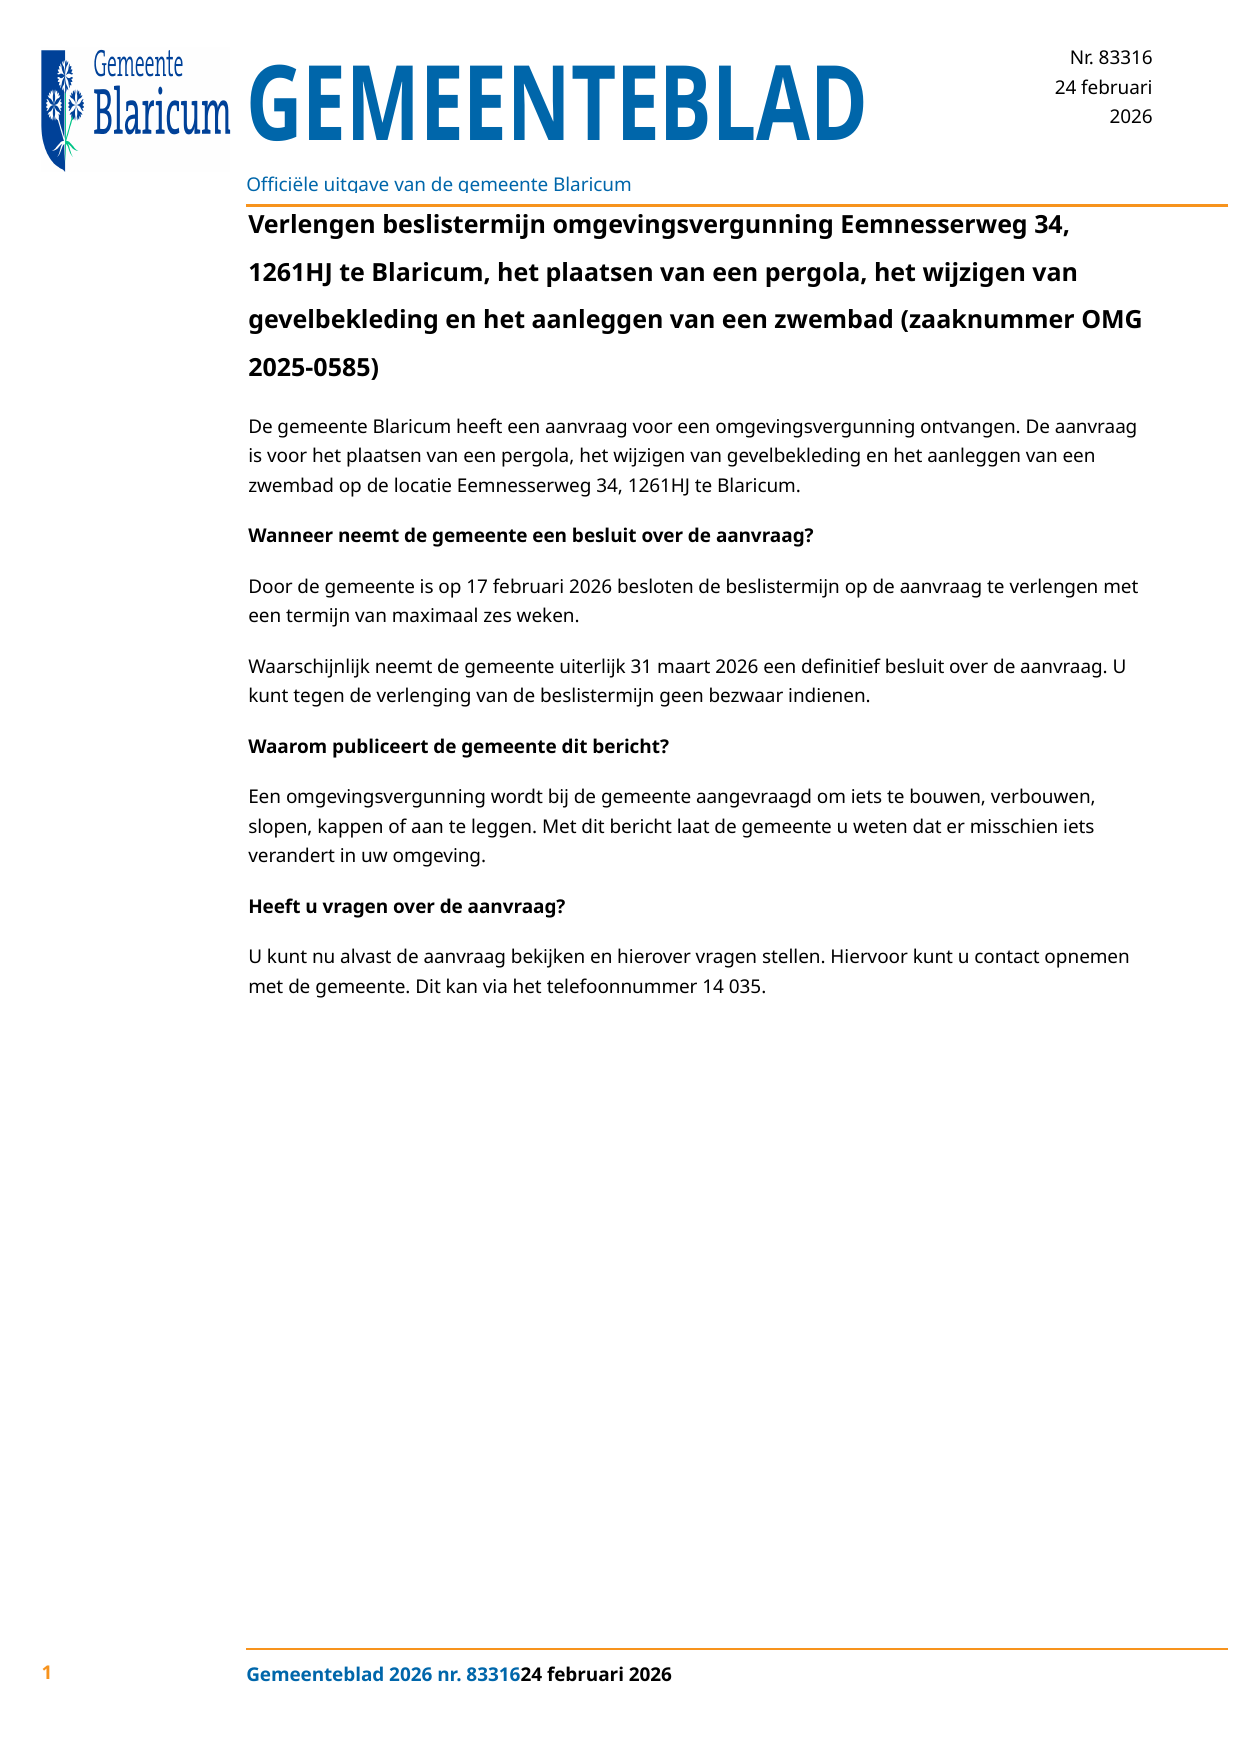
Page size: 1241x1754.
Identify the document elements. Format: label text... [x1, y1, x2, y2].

text Een omgevingsvergunning wordt bij de gemeente aangevraagd om iets te bouwen, verbouwen, slopen, kappen of aan te leggen. Met dit bericht laat de gemeente u weten dat er misschien iets verandert in uw omgeving. [248, 783, 1152, 868]
text Verlengen beslistermijn omgevingsvergunning Eemnesserweg 34, 1261HJ te Blaricum, het plaatsen van een pergola, het wijzigen van gevelbekleding en het aanleggen van een zwembad (zaaknummer OMG 2025-0585) [248, 207, 1152, 384]
text De gemeente Blaricum heeft een aanvraag voor een omgevingsvergunning ontvangen. De aanvraag is voor het plaatsen van een pergola, het wijzigen van gevelbekleding en het aanleggen van een zwembad op de locatie Eemnesserweg 34, 1261HJ te Blaricum. [248, 413, 1152, 498]
text U kunt nu alvast de aanvraag bekijken en hierover vragen stellen. Hiervoor kunt u contact opnemen met de gemeente. Dit kan via het telefoonnummer 14 035. [248, 943, 1152, 999]
text Waarom publiceert de gemeente dit bericht? [248, 733, 1152, 759]
text Heeft u vragen over de aanvraag? [248, 893, 1152, 919]
picture [41, 47, 231, 172]
text Waarschijnlijk neemt de gemeente uiterlijk 31 maart 2026 een definitief besluit over de aanvraag. U kunt tegen de verlenging van de beslistermijn geen bezwaar indienen. [248, 653, 1152, 708]
text Wanneer neemt de gemeente een besluit over de aanvraag? [248, 523, 1152, 548]
text Door de gemeente is op 17 februari 2026 besloten de beslistermijn op de aanvraag te verlengen met een termijn van maximaal zes weken. [248, 573, 1152, 628]
